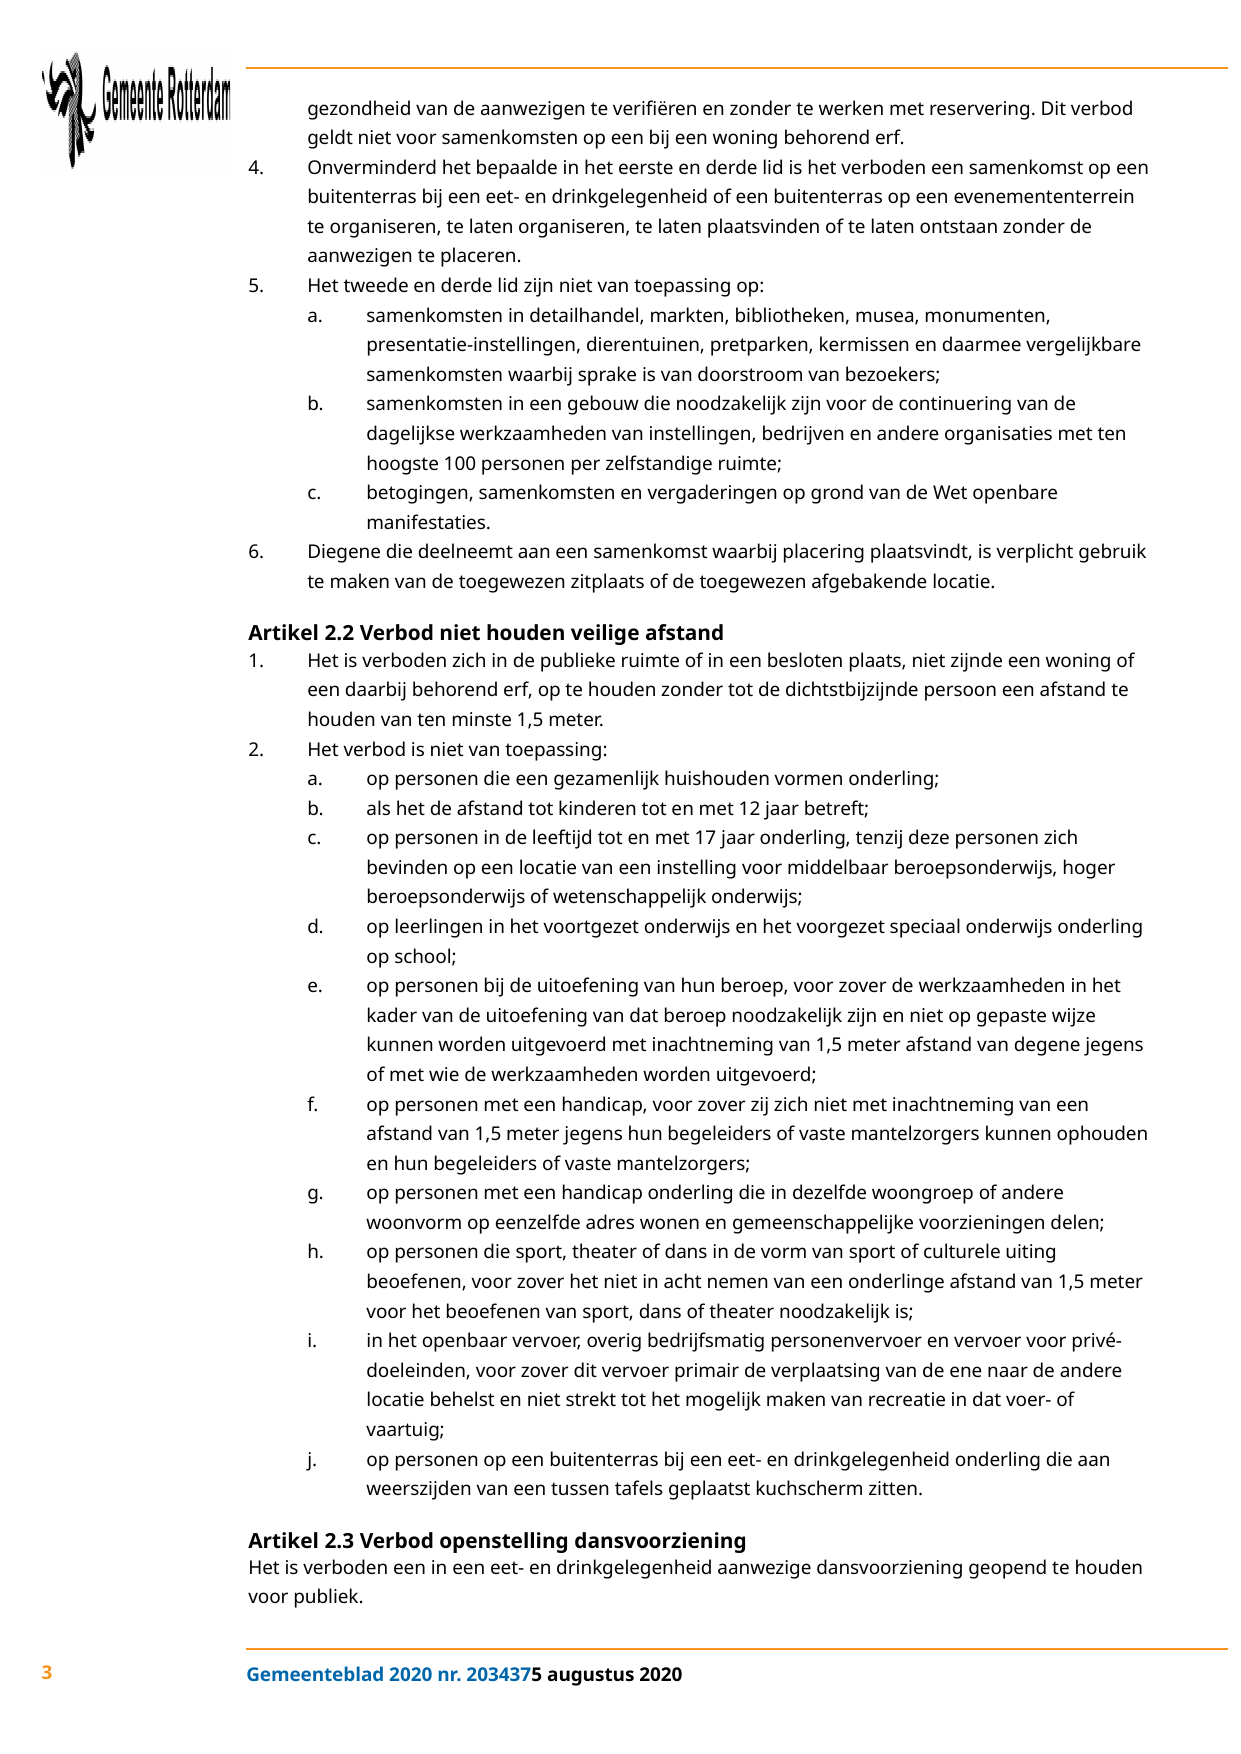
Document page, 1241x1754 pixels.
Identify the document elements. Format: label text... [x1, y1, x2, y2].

list Diegene die deelneemt aan een samenkomst waarbij placering plaatsvindt, is verplicht gebruik te maken van de toegewezen zitplaats of de toegewezen afgebakende locatie. [248, 538, 1152, 594]
list Onverminderd het bepaalde in het eerste en derde lid is het verboden een samenkomst op een buitenterras bij een eet- en drinkgelegenheid of een buitenterras op een evenemententerrein te organiseren, te laten organiseren, te laten plaatsvinden of te laten ontstaan zonder de aanwezigen te placeren. [248, 154, 1152, 268]
list op leerlingen in het voortgezet onderwijs en het voorgezet speciaal onderwijs onderling op school; [307, 913, 1152, 968]
list samenkomsten in een gebouw die noodzakelijk zijn voor de continuering van de dagelijkse werkzaamheden van instellingen, bedrijven en andere organisaties met ten hoogste 100 personen per zelfstandige ruimte; [307, 391, 1152, 476]
list als het de afstand tot kinderen tot en met 12 jaar betreft; [307, 795, 1152, 821]
list samenkomsten in detailhandel, markten, bibliotheken, musea, monumenten, presentatie-instellingen, dierentuinen, pretparken, kermissen en daarmee vergelijkbare samenkomsten waarbij sprake is van doorstroom van bezoekers; [307, 302, 1152, 387]
list gezondheid van de aanwezigen te verifiëren en zonder te werken met reservering. Dit verbod geldt niet voor samenkomsten op een bij een woning behorend erf. [248, 95, 1152, 150]
list op personen op een buitenterras bij een eet- en drinkgelegenheid onderling die aan weerszijden van een tussen tafels geplaatst kuchscherm zitten. [307, 1446, 1152, 1501]
list op personen in de leeftijd tot en met 17 jaar onderling, tenzij deze personen zich bevinden op een locatie van een instelling voor middelbaar beroepsonderwijs, hoger beroepsonderwijs of wetenschappelijk onderwijs; [307, 824, 1152, 909]
text Artikel 2.3 Verbod openstelling dansvoorziening [248, 1526, 1152, 1554]
picture [41, 47, 231, 172]
list Het verbod is niet van toepassing: [248, 736, 1152, 761]
list op personen met een handicap, voor zover zij zich niet met inachtneming van een afstand van 1,5 meter jegens hun begeleiders of vaste mantelzorgers kunnen ophouden en hun begeleiders of vaste mantelzorgers; [307, 1091, 1152, 1176]
list Het tweede en derde lid zijn niet van toepassing op: [248, 272, 1152, 298]
list op personen bij de uitoefening van hun beroep, voor zover de werkzaamheden in het kader van de uitoefening van dat beroep noodzakelijk zijn en niet op gepaste wijze kunnen worden uitgevoerd met inachtneming van 1,5 meter afstand van degene jegens of met wie de werkzaamheden worden uitgevoerd; [307, 972, 1152, 1087]
text Het is verboden een in een eet- en drinkgelegenheid aanwezige dansvoorziening geopend te houden voor publiek. [248, 1554, 1152, 1609]
list op personen met een handicap onderling die in dezelfde woongroep of andere woonvorm op eenzelfde adres wonen en gemeenschappelijke voorzieningen delen; [307, 1179, 1152, 1235]
list Het is verboden zich in de publieke ruimte of in een besloten plaats, niet zijnde een woning of een daarbij behorend erf, op te houden zonder tot de dichtstbijzijnde persoon een afstand te houden van ten minste 1,5 meter. [248, 647, 1152, 732]
list betogingen, samenkomsten en vergaderingen op grond van de Wet openbare manifestaties. [307, 479, 1152, 535]
text Artikel 2.2 Verbod niet houden veilige afstand [248, 618, 1152, 647]
list in het openbaar vervoer, overig bedrijfsmatig personenvervoer en vervoer voor privé-doeleinden, voor zover dit vervoer primair de verplaatsing van de ene naar de andere locatie behelst en niet strekt tot het mogelijk maken van recreatie in dat voer- of vaartuig; [307, 1327, 1152, 1442]
list op personen die een gezamenlijk huishouden vormen onderling; [307, 765, 1152, 791]
list op personen die sport, theater of dans in de vorm van sport of culturele uiting beoefenen, voor zover het niet in acht nemen van een onderlinge afstand van 1,5 meter voor het beoefenen van sport, dans of theater noodzakelijk is; [307, 1239, 1152, 1323]
